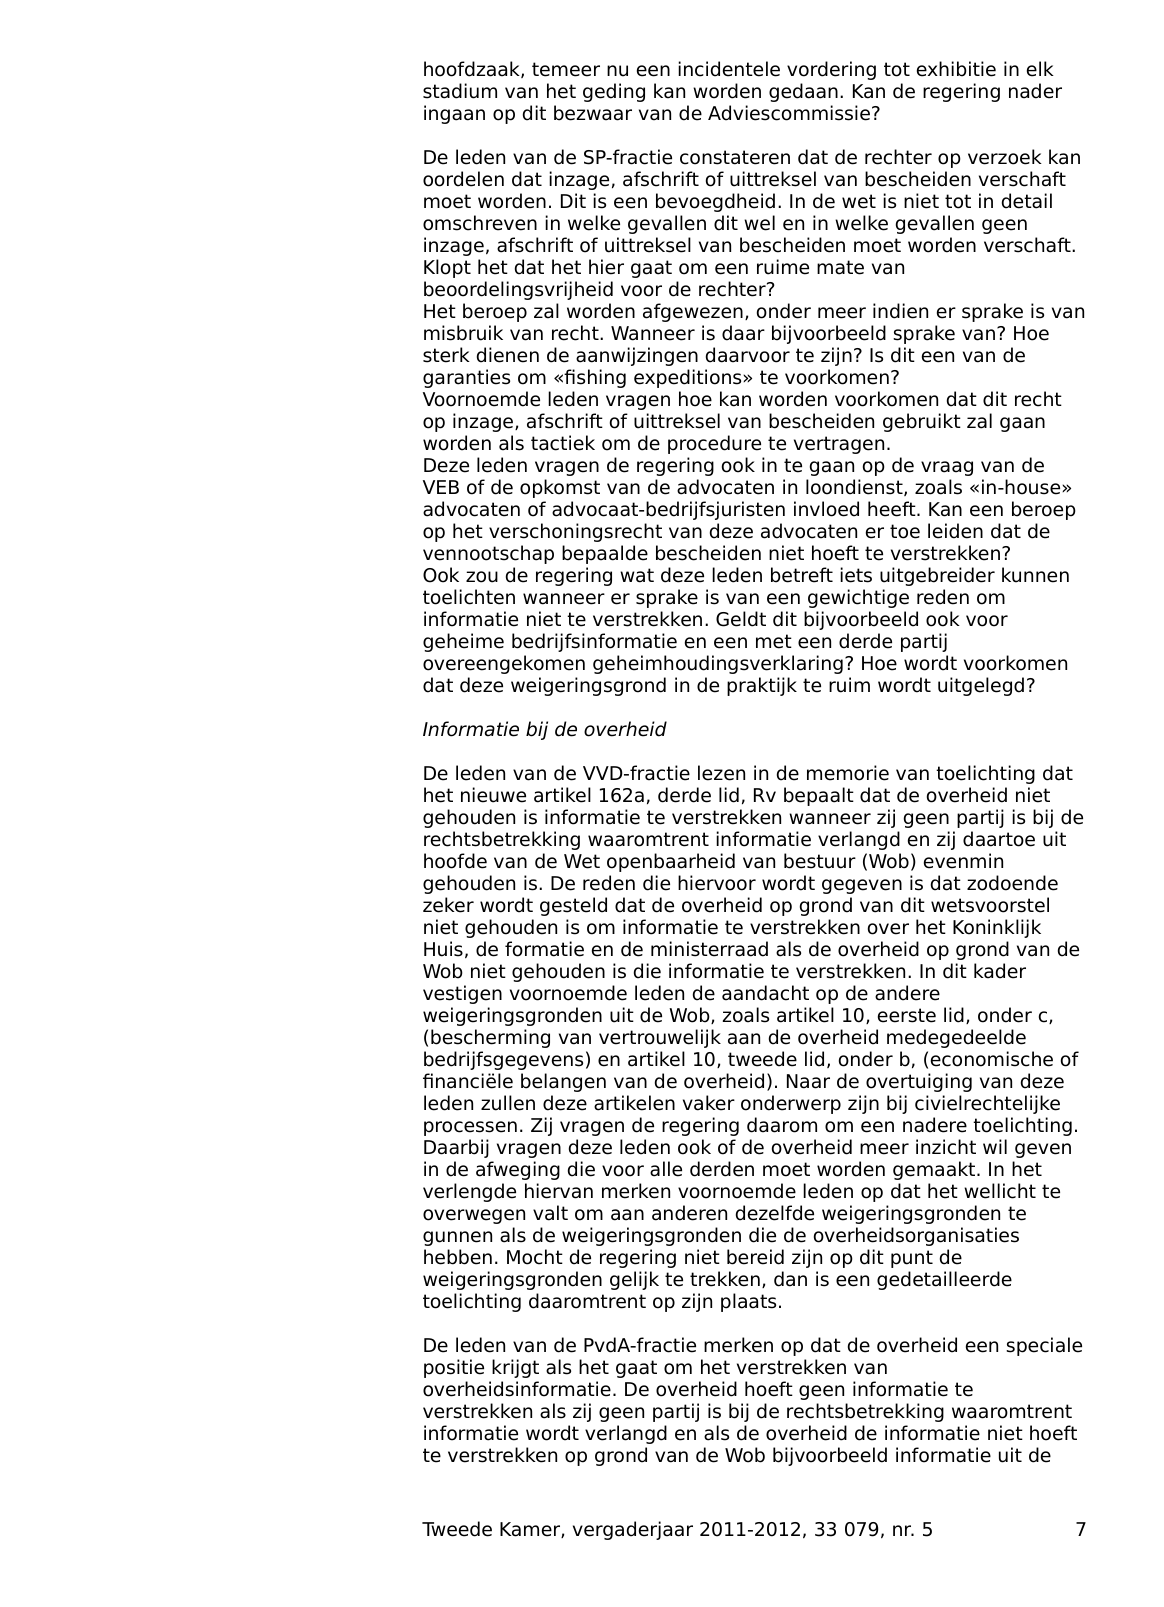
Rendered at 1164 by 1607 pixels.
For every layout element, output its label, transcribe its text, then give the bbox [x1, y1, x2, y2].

text De leden van de SP-fractie constateren dat de rechter op verzoek kan oordelen dat inzage, afschrift of uittreksel van bescheiden verschaft moet worden. Dit is een bevoegdheid. In de wet is niet tot in detail omschreven in welke gevallen dit wel en in welke gevallen geen inzage, afschrift of uittreksel van bescheiden moet worden verschaft. Klopt het dat het hier gaat om een ruime mate van beoordelingsvrijheid voor de rechter? [422, 147, 1087, 301]
text De leden van de PvdA-fractie merken op dat de overheid een speciale positie krijgt als het gaat om het verstrekken van overheidsinformatie. De overheid hoeft geen informatie te verstrekken als zij geen partij is bij de rechtsbetrekking waaromtrent informatie wordt verlangd en als de overheid de informatie niet hoeft te verstrekken op grond van de Wob bijvoorbeeld informatie uit de [422, 1335, 1087, 1467]
text De leden van de VVD-fractie lezen in de memorie van toelichting dat het nieuwe artikel 162a, derde lid, Rv bepaalt dat de overheid niet gehouden is informatie te verstrekken wanneer zij geen partij is bij de rechtsbetrekking waaromtrent informatie verlangd en zij daartoe uit hoofde van de Wet openbaarheid van bestuur (Wob) evenmin gehouden is. De reden die hiervoor wordt gegeven is dat zodoende zeker wordt gesteld dat de overheid op grond van dit wetsvoorstel niet gehouden is om informatie te verstrekken over het Koninklijk Huis, de formatie en de ministerraad als de overheid op grond van de Wob niet gehouden is die informatie te verstrekken. In dit kader vestigen voornoemde leden de aandacht op de andere weigeringsgronden uit de Wob, zoals artikel 10, eerste lid, onder c, (bescherming van vertrouwelijk aan de overheid medegedeelde bedrijfsgegevens) en artikel 10, tweede lid, onder b, (economische of financiële belangen van de overheid). Naar de overtuiging van deze leden zullen deze artikelen vaker onderwerp zijn bij civielrechtelijke processen. Zij vragen de regering daarom om een nadere toelichting. Daarbij vragen deze leden ook of de overheid meer inzicht wil geven in de afweging die voor alle derden moet worden gemaakt. In het verlengde hiervan merken voornoemde leden op dat het wellicht te overwegen valt om aan anderen dezelfde weigeringsgronden te gunnen als de weigeringsgronden die de overheidsorganisaties hebben. Mocht de regering niet bereid zijn op dit punt de weigeringsgronden gelijk te trekken, dan is een gedetailleerde toelichting daaromtrent op zijn plaats. [422, 763, 1087, 1312]
subtitle Informatie bij de overheid [422, 719, 1087, 741]
text hoofdzaak, temeer nu een incidentele vordering tot exhibitie in elk stadium van het geding kan worden gedaan. Kan de regering nader ingaan op dit bezwaar van de Adviescommissie? [422, 59, 1087, 125]
text Het beroep zal worden afgewezen, onder meer indien er sprake is van misbruik van recht. Wanneer is daar bijvoorbeeld sprake van? Hoe sterk dienen de aanwijzingen daarvoor te zijn? Is dit een van de garanties om «fishing expeditions» te voorkomen? [422, 301, 1087, 389]
text Voornoemde leden vragen hoe kan worden voorkomen dat dit recht op inzage, afschrift of uittreksel van bescheiden gebruikt zal gaan worden als tactiek om de procedure te vertragen. [422, 389, 1087, 455]
text Ook zou de regering wat deze leden betreft iets uitgebreider kunnen toelichten wanneer er sprake is van een gewichtige reden om informatie niet te verstrekken. Geldt dit bijvoorbeeld ook voor geheime bedrijfsinformatie en een met een derde partij overeengekomen geheimhoudingsverklaring? Hoe wordt voorkomen dat deze weigeringsgrond in de praktijk te ruim wordt uitgelegd? [422, 565, 1087, 697]
text Deze leden vragen de regering ook in te gaan op de vraag van de VEB of de opkomst van de advocaten in loondienst, zoals «in-house» advocaten of advocaat-bedrijfsjuristen invloed heeft. Kan een beroep op het verschoningsrecht van deze advocaten er toe leiden dat de vennootschap bepaalde bescheiden niet hoeft te verstrekken? [422, 455, 1087, 565]
